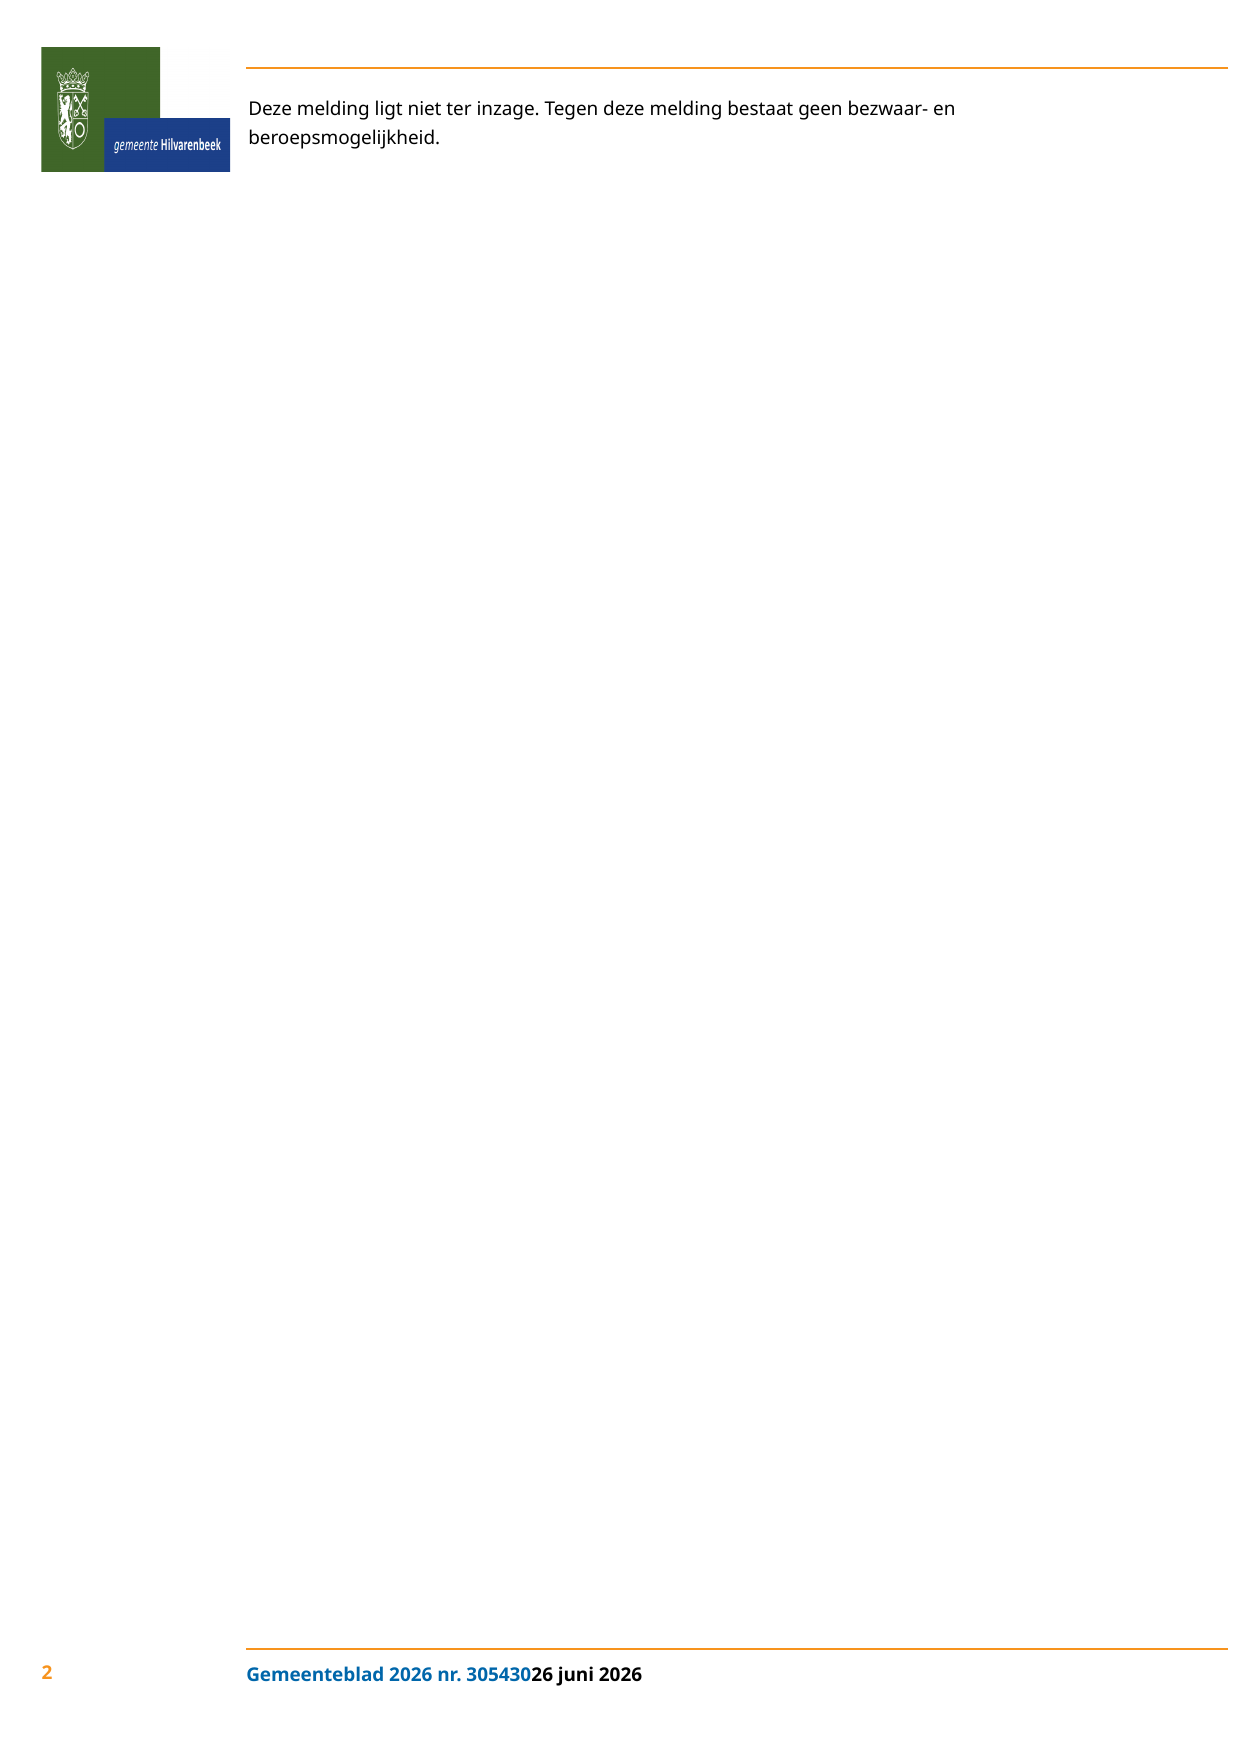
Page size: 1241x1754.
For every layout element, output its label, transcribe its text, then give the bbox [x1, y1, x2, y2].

text Deze melding ligt niet ter inzage. Tegen deze melding bestaat geen bezwaar- en beroepsmogelijkheid. [248, 95, 1152, 150]
picture [41, 47, 231, 172]
